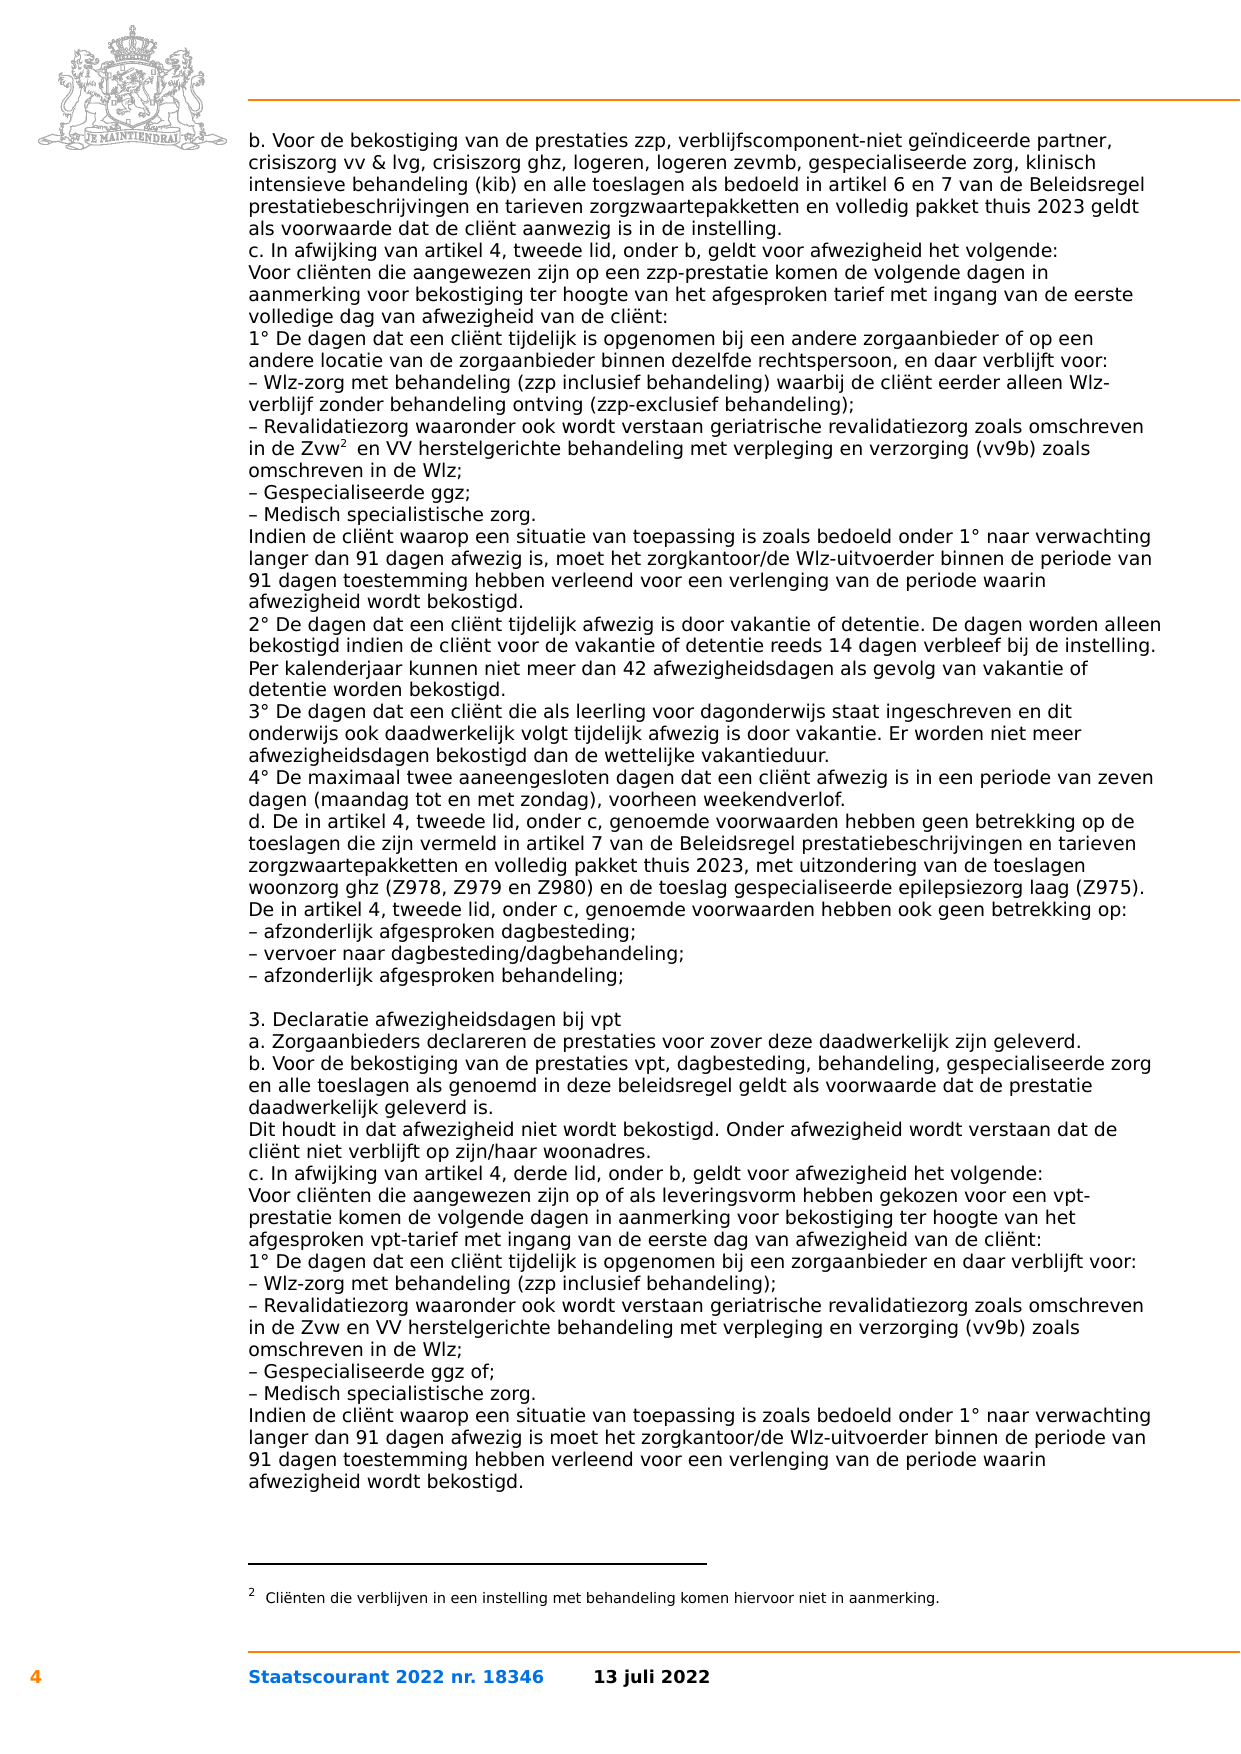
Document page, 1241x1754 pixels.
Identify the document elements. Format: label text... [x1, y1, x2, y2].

text Voor cliënten die aangewezen zijn op een zzp-prestatie komen de volgende dagen in aanmerking voor bekostiging ter hoogte van het afgesproken tarief met ingang van de eerste volledige dag van afwezigheid van de cliënt: [248, 262, 1163, 328]
text – Medisch specialistische zorg. [248, 1383, 1163, 1404]
text Voor cliënten die aangewezen zijn op of als leveringsvorm hebben gekozen voor een vpt-prestatie komen de volgende dagen in aanmerking voor bekostiging ter hoogte van het afgesproken vpt-tarief met ingang van de eerste dag van afwezigheid van de cliënt: [248, 1185, 1163, 1251]
text a. Zorgaanbieders declareren de prestaties voor zover deze daadwerkelijk zijn geleverd. [248, 1031, 1163, 1053]
text – Revalidatiezorg waaronder ook wordt verstaan geriatrische revalidatiezorg zoals omschreven in de Zvw en VV herstelgerichte behandeling met verpleging en verzorging (vv9b) zoals omschreven in de Wlz; [248, 1295, 1163, 1361]
text – afzonderlijk afgesproken dagbesteding; [248, 921, 1163, 943]
text – vervoer naar dagbesteding/dagbehandeling; [248, 943, 1163, 965]
text – Wlz-zorg met behandeling (zzp inclusief behandeling) waarbij de cliënt eerder alleen Wlz-verblijf zonder behandeling ontving (zzp-exclusief behandeling); [248, 372, 1163, 416]
text – Wlz-zorg met behandeling (zzp inclusief behandeling); [248, 1273, 1163, 1295]
text De in artikel 4, tweede lid, onder c, genoemde voorwaarden hebben ook geen betrekking op: [248, 899, 1163, 921]
text 2° De dagen dat een cliënt tijdelijk afwezig is door vakantie of detentie. De dagen worden alleen bekostigd indien de cliënt voor de vakantie of detentie reeds 14 dagen verbleef bij de instelling. Per kalenderjaar kunnen niet meer dan 42 afwezigheidsdagen als gevolg van vakantie of detentie worden bekostigd. [248, 613, 1163, 701]
text – Gespecialiseerde ggz of; [248, 1361, 1163, 1383]
text – Revalidatiezorg waaronder ook wordt verstaan geriatrische revalidatiezorg zoals omschreven in de Zvw en VV herstelgerichte behandeling met verpleging en verzorging (vv9b) zoals omschreven in de Wlz; [248, 416, 1163, 482]
text – Medisch specialistische zorg. [248, 503, 1163, 526]
text Indien de cliënt waarop een situatie van toepassing is zoals bedoeld onder 1° naar verwachting langer dan 91 dagen afwezig is moet het zorgkantoor/de Wlz-uitvoerder binnen de periode van 91 dagen toestemming hebben verleend voor een verlenging van de periode waarin afwezigheid wordt bekostigd. [248, 1404, 1163, 1492]
text – afzonderlijk afgesproken behandeling; [248, 965, 1163, 987]
text 1° De dagen dat een cliënt tijdelijk is opgenomen bij een andere zorgaanbieder of op een andere locatie van de zorgaanbieder binnen dezelfde rechtspersoon, en daar verblijft voor: [248, 328, 1163, 372]
text c. In afwijking van artikel 4, derde lid, onder b, geldt voor afwezigheid het volgende: [248, 1163, 1163, 1185]
text b. Voor de bekostiging van de prestaties vpt, dagbesteding, behandeling, gespecialiseerde zorg en alle toeslagen als genoemd in deze beleidsregel geldt als voorwaarde dat de prestatie daadwerkelijk geleverd is. [248, 1053, 1163, 1119]
text – Gespecialiseerde ggz; [248, 482, 1163, 503]
text d. De in artikel 4, tweede lid, onder c, genoemde voorwaarden hebben geen betrekking op de toeslagen die zijn vermeld in artikel 7 van de Beleidsregel prestatiebeschrijvingen en tarieven zorgzwaartepakketten en volledig pakket thuis 2023, met uitzondering van de toeslagen woonzorg ghz (Z978, Z979 en Z980) en de toeslag gespecialiseerde epilepsiezorg laag (Z975). [248, 811, 1163, 899]
text Indien de cliënt waarop een situatie van toepassing is zoals bedoeld onder 1° naar verwachting langer dan 91 dagen afwezig is, moet het zorgkantoor/de Wlz-uitvoerder binnen de periode van 91 dagen toestemming hebben verleend voor een verlenging van de periode waarin afwezigheid wordt bekostigd. [248, 526, 1163, 613]
text Dit houdt in dat afwezigheid niet wordt bekostigd. Onder afwezigheid wordt verstaan dat de cliënt niet verblijft op zijn/haar woonadres. [248, 1119, 1163, 1163]
text 1° De dagen dat een cliënt tijdelijk is opgenomen bij een zorgaanbieder en daar verblijft voor: [248, 1251, 1163, 1273]
text Cliënten die verblijven in een instelling met behandeling komen hiervoor niet in aanmerking. [248, 1586, 1163, 1608]
picture [38, 25, 227, 150]
text 3° De dagen dat een cliënt die als leerling voor dagonderwijs staat ingeschreven en dit onderwijs ook daadwerkelijk volgt tijdelijk afwezig is door vakantie. Er worden niet meer afwezigheidsdagen bekostigd dan de wettelijke vakantieduur. [248, 701, 1163, 767]
text c. In afwijking van artikel 4, tweede lid, onder b, geldt voor afwezigheid het volgende: [248, 240, 1163, 262]
text b. Voor de bekostiging van de prestaties zzp, verblijfscomponent-niet geïndiceerde partner, crisiszorg vv & lvg, crisiszorg ghz, logeren, logeren zevmb, gespecialiseerde zorg, klinisch intensieve behandeling (kib) en alle toeslagen als bedoeld in artikel 6 en 7 van de Beleidsregel prestatiebeschrijvingen en tarieven zorgzwaartepakketten en volledig pakket thuis 2023 geldt als voorwaarde dat de cliënt aanwezig is in de instelling. [248, 130, 1163, 240]
text 3. Declaratie afwezigheidsdagen bij vpt [248, 1009, 1163, 1031]
text 4° De maximaal twee aaneengesloten dagen dat een cliënt afwezig is in een periode van zeven dagen (maandag tot en met zondag), voorheen weekendverlof. [248, 767, 1163, 811]
